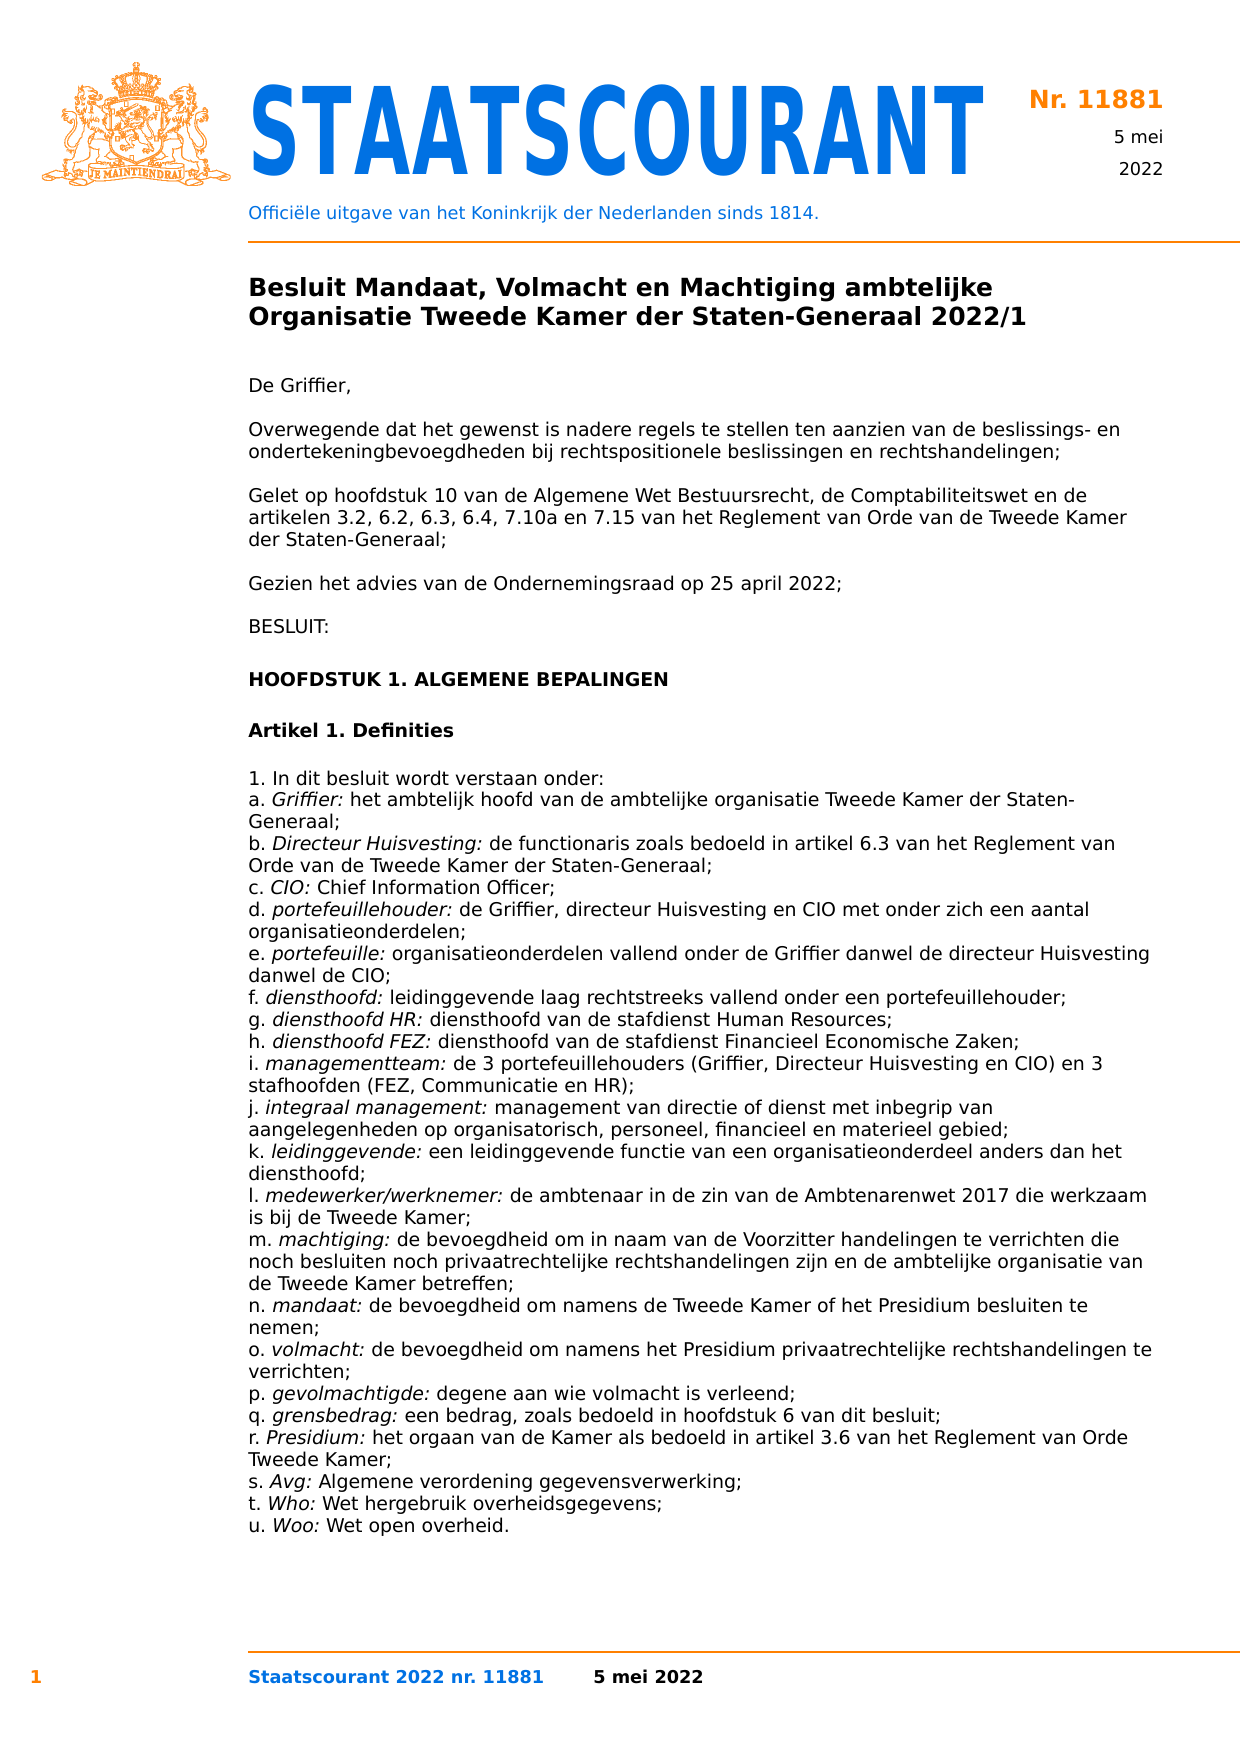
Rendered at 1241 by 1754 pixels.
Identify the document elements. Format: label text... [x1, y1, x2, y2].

text q. grensbedrag: een bedrag, zoals bedoeld in hoofdstuk 6 van dit besluit; [248, 1405, 1163, 1427]
text BESLUIT: [248, 616, 1163, 638]
text i. managementteam: de 3 portefeuillehouders (Griffier, Directeur Huisvesting en CIO) en 3 stafhoofden (FEZ, Communicatie en HR); [248, 1053, 1163, 1097]
text r. Presidium: het orgaan van de Kamer als bedoeld in artikel 3.6 van het Reglement van Orde Tweede Kamer; [248, 1427, 1163, 1471]
table_header Nr. 11881 [998, 62, 1240, 121]
table_cell 5 mei [998, 121, 1240, 153]
text n. mandaat: de bevoegdheid om namens de Tweede Kamer of het Presidium besluiten te nemen; [248, 1295, 1163, 1339]
text k. leidinggevende: een leidinggevende functie van een organisatieonderdeel anders dan het diensthoofd; [248, 1141, 1163, 1185]
table_header STAATSCOURANT [248, 62, 998, 203]
text b. Directeur Huisvesting: de functionaris zoals bedoeld in artikel 6.3 van het Reglement van Orde van de Tweede Kamer der Staten-Generaal; [248, 833, 1163, 877]
text e. portefeuille: organisatieonderdelen vallend onder de Griffier danwel de directeur Huisvesting danwel de CIO; [248, 943, 1163, 987]
text c. CIO: Chief Information Officer; [248, 877, 1163, 899]
text m. machtiging: de bevoegdheid om in naam van de Voorzitter handelingen te verrichten die noch besluiten noch privaatrechtelijke rechtshandelingen zijn en de ambtelijke organisatie van de Tweede Kamer betreffen; [248, 1229, 1163, 1295]
text d. portefeuillehouder: de Griffier, directeur Huisvesting en CIO met onder zich een aantal organisatieonderdelen; [248, 899, 1163, 943]
table_cell 2022 [998, 153, 1240, 203]
text j. integraal management: management van directie of dienst met inbegrip van aangelegenheden op organisatorisch, personeel, financieel en materieel gebied; [248, 1097, 1163, 1141]
table_header [25, 62, 248, 241]
text Overwegende dat het gewenst is nadere regels te stellen ten aanzien van de beslissings- en ondertekeningbevoegdheden bij rechtspositionele beslissingen en rechtshandelingen; [248, 419, 1163, 463]
text a. Griffier: het ambtelijk hoofd van de ambtelijke organisatie Tweede Kamer der Staten-Generaal; [248, 789, 1163, 833]
subtitle Artikel 1. Definities [248, 720, 1163, 742]
text Gezien het advies van de Ondernemingsraad op 25 april 2022; [248, 573, 1163, 594]
text De Griffier, [248, 375, 1163, 397]
text 1. In dit besluit wordt verstaan onder: [248, 767, 1163, 789]
text g. diensthoofd HR: diensthoofd van de stafdienst Human Resources; [248, 1009, 1163, 1031]
text l. medewerker/werknemer: de ambtenaar in de zin van de Ambtenarenwet 2017 die werkzaam is bij de Tweede Kamer; [248, 1185, 1163, 1229]
table_cell Officiële uitgave van het Koninkrijk der Nederlanden sinds 1814. [248, 203, 1240, 241]
text o. volmacht: de bevoegdheid om namens het Presidium privaatrechtelijke rechtshandelingen te verrichten; [248, 1339, 1163, 1383]
subtitle Besluit Mandaat, Volmacht en Machtiging ambtelijke Organisatie Tweede Kamer der Staten-Generaal 2022/1 [248, 273, 1163, 331]
text Gelet op hoofdstuk 10 van de Algemene Wet Bestuursrecht, de Comptabiliteitswet en de artikelen 3.2, 6.2, 6.3, 6.4, 7.10a en 7.15 van het Reglement van Orde van de Tweede Kamer der Staten-Generaal; [248, 485, 1163, 551]
text h. diensthoofd FEZ: diensthoofd van de stafdienst Financieel Economische Zaken; [248, 1031, 1163, 1053]
subtitle HOOFDSTUK 1. ALGEMENE BEPALINGEN [248, 668, 1163, 690]
picture [41, 62, 231, 186]
text s. Avg: Algemene verordening gegevensverwerking; [248, 1471, 1163, 1493]
text u. Woo: Wet open overheid. [248, 1515, 1163, 1537]
text p. gevolmachtigde: degene aan wie volmacht is verleend; [248, 1383, 1163, 1405]
text t. Who: Wet hergebruik overheidsgegevens; [248, 1493, 1163, 1515]
text f. diensthoofd: leidinggevende laag rechtstreeks vallend onder een portefeuillehouder; [248, 987, 1163, 1009]
